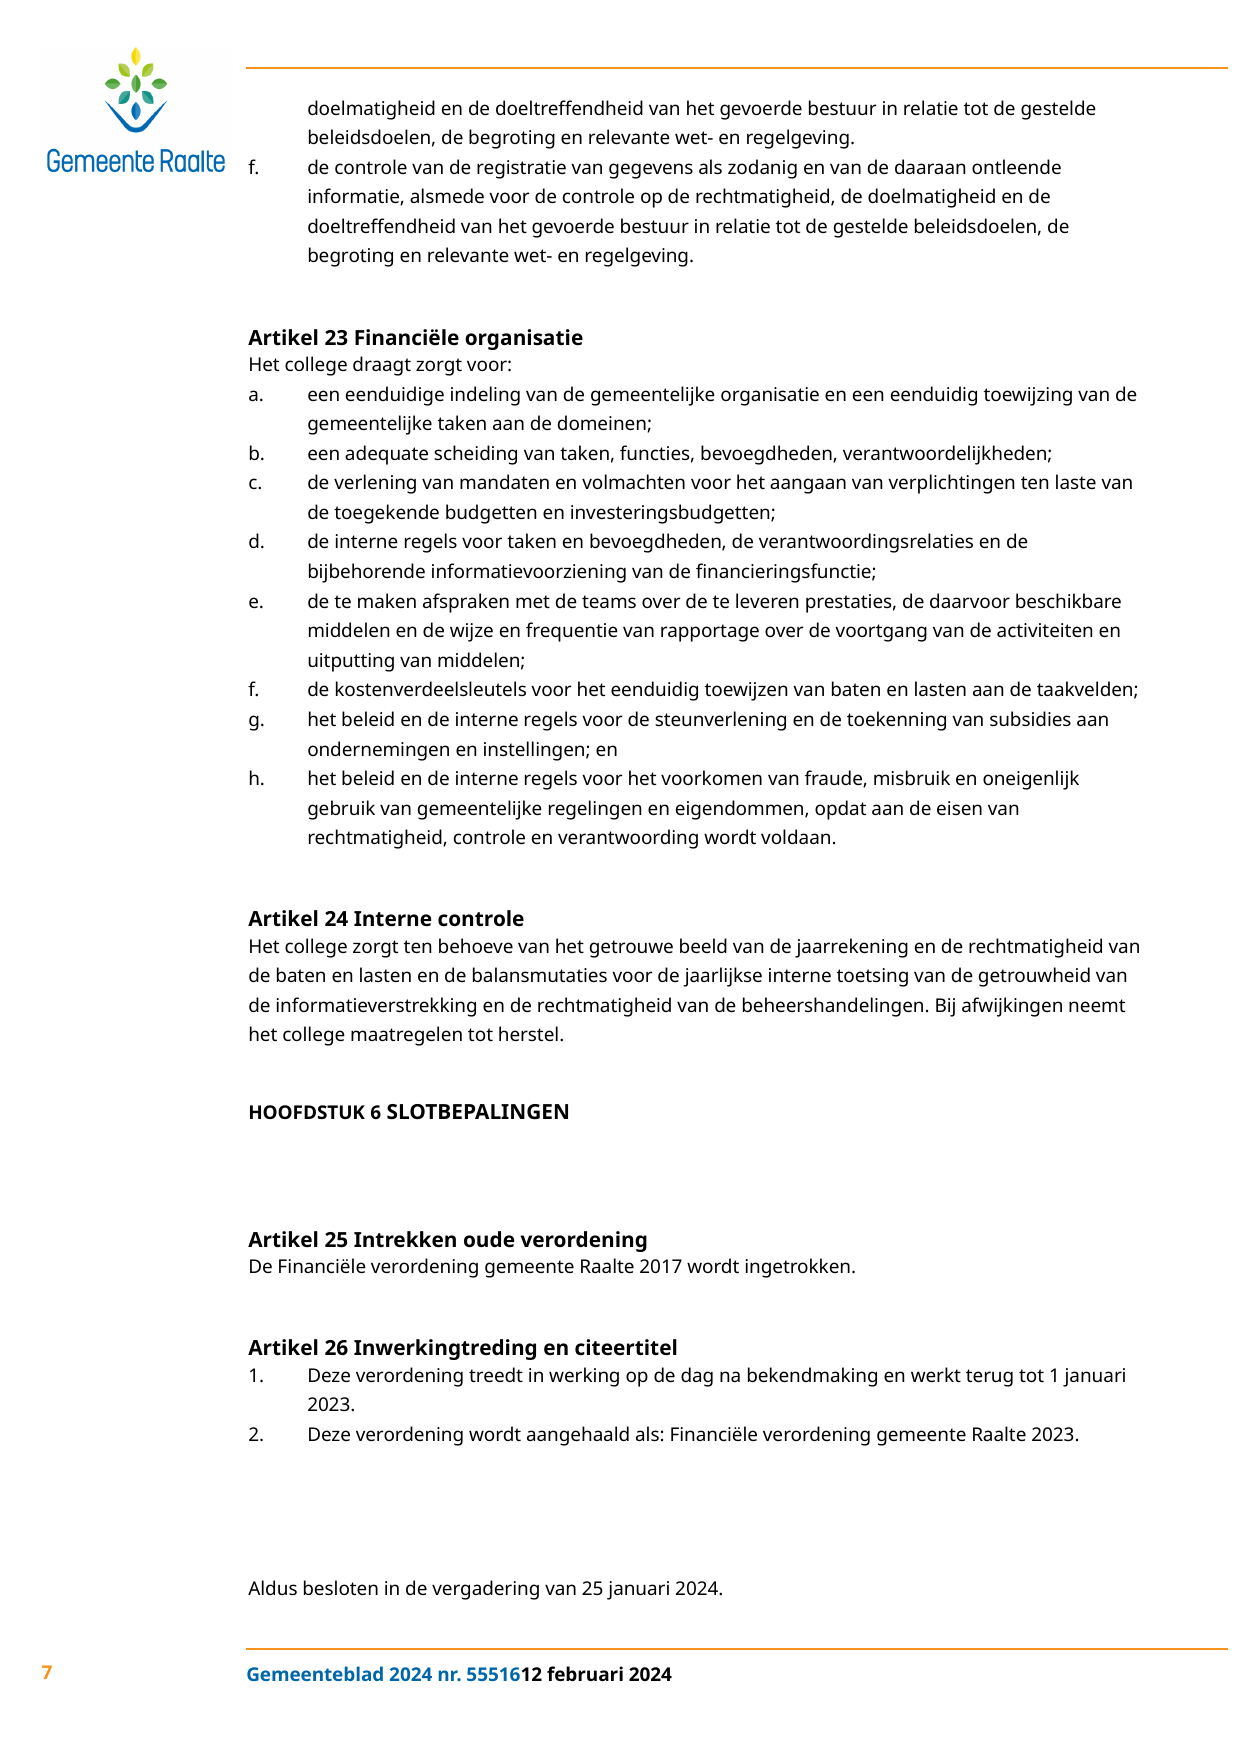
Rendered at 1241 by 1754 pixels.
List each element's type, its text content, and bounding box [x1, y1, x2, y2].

list een adequate scheiding van taken, functies, bevoegdheden, verantwoordelijkheden; [248, 440, 1152, 466]
list de verlening van mandaten en volmachten voor het aangaan van verplichtingen ten laste van de toegekende budgetten en investeringsbudgetten; [248, 469, 1152, 525]
list het beleid en de interne regels voor het voorkomen van fraude, misbruik en oneigenlijk gebruik van gemeentelijke regelingen en eigendommen, opdat aan de eisen van rechtmatigheid, controle en verantwoording wordt voldaan. [248, 765, 1152, 850]
text Artikel 24 Interne controle [248, 904, 1152, 933]
text Het college draagt zorgt voor: [248, 351, 1152, 377]
list de kostenverdeelsleutels voor het eenduidig toewijzen van baten en lasten aan de taakvelden; [248, 677, 1152, 702]
text Aldus besloten in de vergadering van 25 januari 2024. [248, 1575, 1152, 1601]
text Het college zorgt ten behoeve van het getrouwe beeld van de jaarrekening en de rechtmatigheid van de baten en lasten en de balansmutaties voor de jaarlijkse interne toetsing van de getrouwheid van de informatieverstrekking en de rechtmatigheid van de beheershandelingen. Bij afwijkingen neemt het college maatregelen tot herstel. [248, 933, 1152, 1047]
list Deze verordening wordt aangehaald als: Financiële verordening gemeente Raalte 2023. [248, 1421, 1152, 1447]
picture [41, 47, 231, 172]
list een eenduidige indeling van de gemeentelijke organisatie en een eenduidig toewijzing van de gemeentelijke taken aan de domeinen; [248, 381, 1152, 436]
text HOOFDSTUK 6 SLOTBEPALINGEN [248, 1097, 1152, 1125]
list de te maken afspraken met de teams over de te leveren prestaties, de daarvoor beschikbare middelen en de wijze en frequentie van rapportage over de voortgang van de activiteiten en uitputting van middelen; [248, 588, 1152, 673]
list Deze verordening treedt in werking op de dag na bekendmaking en werkt terug tot 1 januari 2023. [248, 1362, 1152, 1417]
text Artikel 25 Intrekken oude verordening [248, 1225, 1152, 1253]
list doelmatigheid en de doeltreffendheid van het gevoerde bestuur in relatie tot de gestelde beleidsdoelen, de begroting en relevante wet- en regelgeving. [248, 95, 1152, 150]
text Artikel 23 Financiële organisatie [248, 323, 1152, 351]
list het beleid en de interne regels voor de steunverlening en de toekenning van subsidies aan ondernemingen en instellingen; en [248, 706, 1152, 761]
list de controle van de registratie van gegevens als zodanig en van de daaraan ontleende informatie, alsmede voor de controle op de rechtmatigheid, de doelmatigheid en de doeltreffendheid van het gevoerde bestuur in relatie tot de gestelde beleidsdoelen, de begroting en relevante wet- en regelgeving. [248, 154, 1152, 268]
list de interne regels voor taken en bevoegdheden, de verantwoordingsrelaties en de bijbehorende informatievoorziening van de financieringsfunctie; [248, 529, 1152, 584]
text Artikel 26 Inwerkingtreding en citeertitel [248, 1333, 1152, 1362]
text De Financiële verordening gemeente Raalte 2017 wordt ingetrokken. [248, 1253, 1152, 1279]
